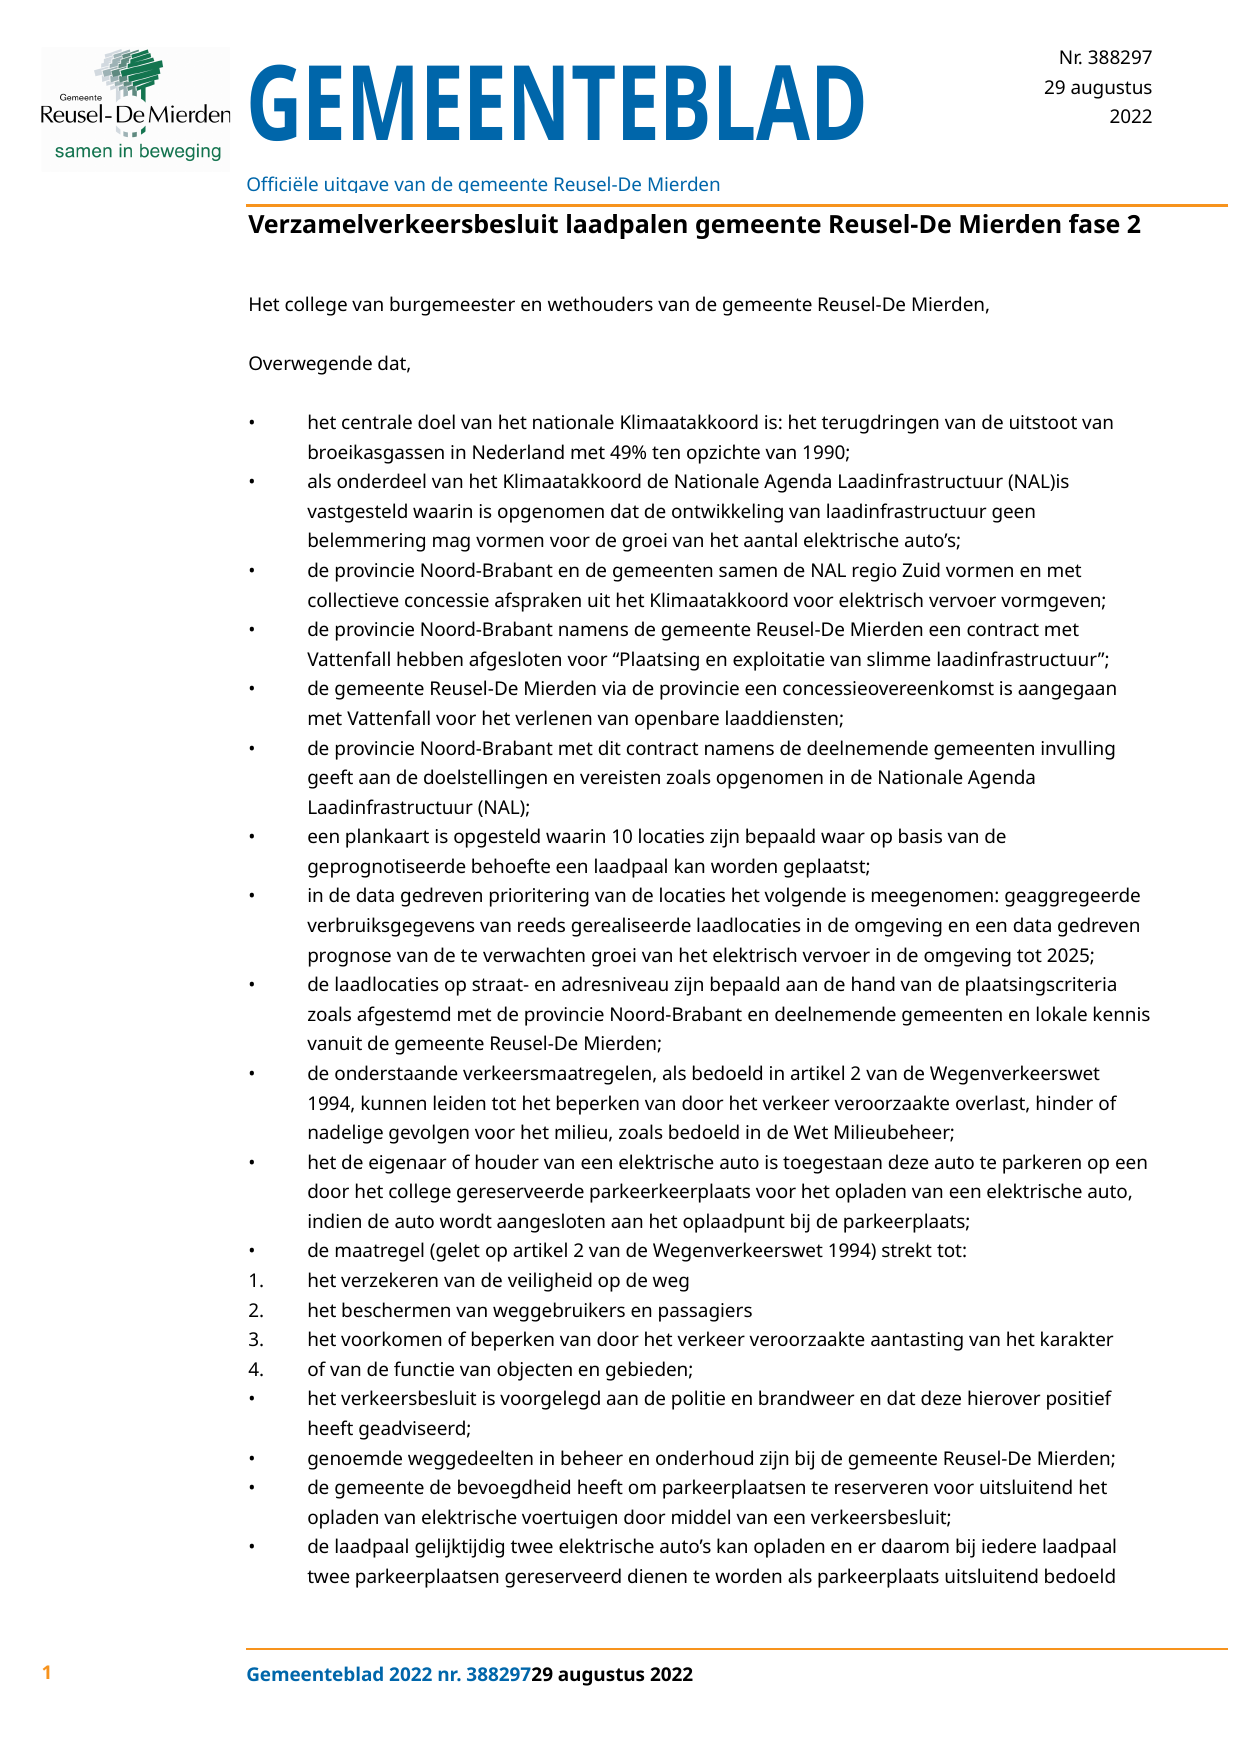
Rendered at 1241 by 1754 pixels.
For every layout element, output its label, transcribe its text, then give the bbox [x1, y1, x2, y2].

list of van de functie van objecten en gebieden; [248, 1356, 1152, 1382]
list de laadlocaties op straat- en adresniveau zijn bepaald aan de hand van de plaatsingscriteria zoals afgestemd met de provincie Noord-Brabant en deelnemende gemeenten en lokale kennis vanuit de gemeente Reusel-De Mierden; [248, 971, 1152, 1056]
list de maatregel (gelet op artikel 2 van de Wegenverkeerswet 1994) strekt tot: [248, 1238, 1152, 1263]
list genoemde weggedeelten in beheer en onderhoud zijn bij de gemeente Reusel-De Mierden; [248, 1445, 1152, 1471]
text Overwegende dat, [248, 350, 1152, 376]
list het verkeersbesluit is voorgelegd aan de politie en brandweer en dat deze hierover positief heeft geadviseerd; [248, 1386, 1152, 1441]
list de laadpaal gelijktijdig twee elektrische auto’s kan opladen en er daarom bij iedere laadpaal twee parkeerplaatsen gereserveerd dienen te worden als parkeerplaats uitsluitend bedoeld [248, 1533, 1152, 1589]
text Het college van burgemeester en wethouders van de gemeente Reusel-De Mierden, [248, 291, 1152, 317]
list de provincie Noord-Brabant met dit contract namens de deelnemende gemeenten invulling geeft aan de doelstellingen en vereisten zoals opgenomen in de Nationale Agenda Laadinfrastructuur (NAL); [248, 735, 1152, 820]
list de provincie Noord-Brabant namens de gemeente Reusel-De Mierden een contract met Vattenfall hebben afgesloten voor “Plaatsing en exploitatie van slimme laadinfrastructuur”; [248, 616, 1152, 672]
list de provincie Noord-Brabant en de gemeenten samen de NAL regio Zuid vormen en met collectieve concessie afspraken uit het Klimaatakkoord voor elektrisch vervoer vormgeven; [248, 557, 1152, 613]
list de onderstaande verkeersmaatregelen, als bedoeld in artikel 2 van de Wegenverkeerswet 1994, kunnen leiden tot het beperken van door het verkeer veroorzaakte overlast, hinder of nadelige gevolgen voor het milieu, zoals bedoeld in de Wet Milieubeheer; [248, 1060, 1152, 1145]
list in de data gedreven prioritering van de locaties het volgende is meegenomen: geaggregeerde verbruiksgegevens van reeds gerealiseerde laadlocaties in de omgeving en een data gedreven prognose van de te verwachten groei van het elektrisch vervoer in de omgeving tot 2025; [248, 883, 1152, 968]
list de gemeente de bevoegdheid heeft om parkeerplaatsen te reserveren voor uitsluitend het opladen van elektrische voertuigen door middel van een verkeersbesluit; [248, 1474, 1152, 1530]
list het centrale doel van het nationale Klimaatakkoord is: het terugdringen van de uitstoot van broeikasgassen in Nederland met 49% ten opzichte van 1990; [248, 409, 1152, 465]
text Verzamelverkeersbesluit laadpalen gemeente Reusel-De Mierden fase 2 [248, 207, 1152, 241]
picture [41, 47, 231, 172]
list het beschermen van weggebruikers en passagiers [248, 1297, 1152, 1323]
list het de eigenaar of houder van een elektrische auto is toegestaan deze auto te parkeren op een door het college gereserveerde parkeerkeerplaats voor het opladen van een elektrische auto, indien de auto wordt aangesloten aan het oplaadpunt bij de parkeerplaats; [248, 1149, 1152, 1234]
list het verzekeren van de veiligheid op de weg [248, 1267, 1152, 1293]
list de gemeente Reusel-De Mierden via de provincie een concessieovereenkomst is aangegaan met Vattenfall voor het verlenen van openbare laaddiensten; [248, 676, 1152, 731]
list het voorkomen of beperken van door het verkeer veroorzaakte aantasting van het karakter [248, 1326, 1152, 1352]
list als onderdeel van het Klimaatakkoord de Nationale Agenda Laadinfrastructuur (NAL)is vastgesteld waarin is opgenomen dat de ontwikkeling van laadinfrastructuur geen belemmering mag vormen voor de groei van het aantal elektrische auto’s; [248, 468, 1152, 553]
list een plankaart is opgesteld waarin 10 locaties zijn bepaald waar op basis van de geprognotiseerde behoefte een laadpaal kan worden geplaatst; [248, 823, 1152, 879]
